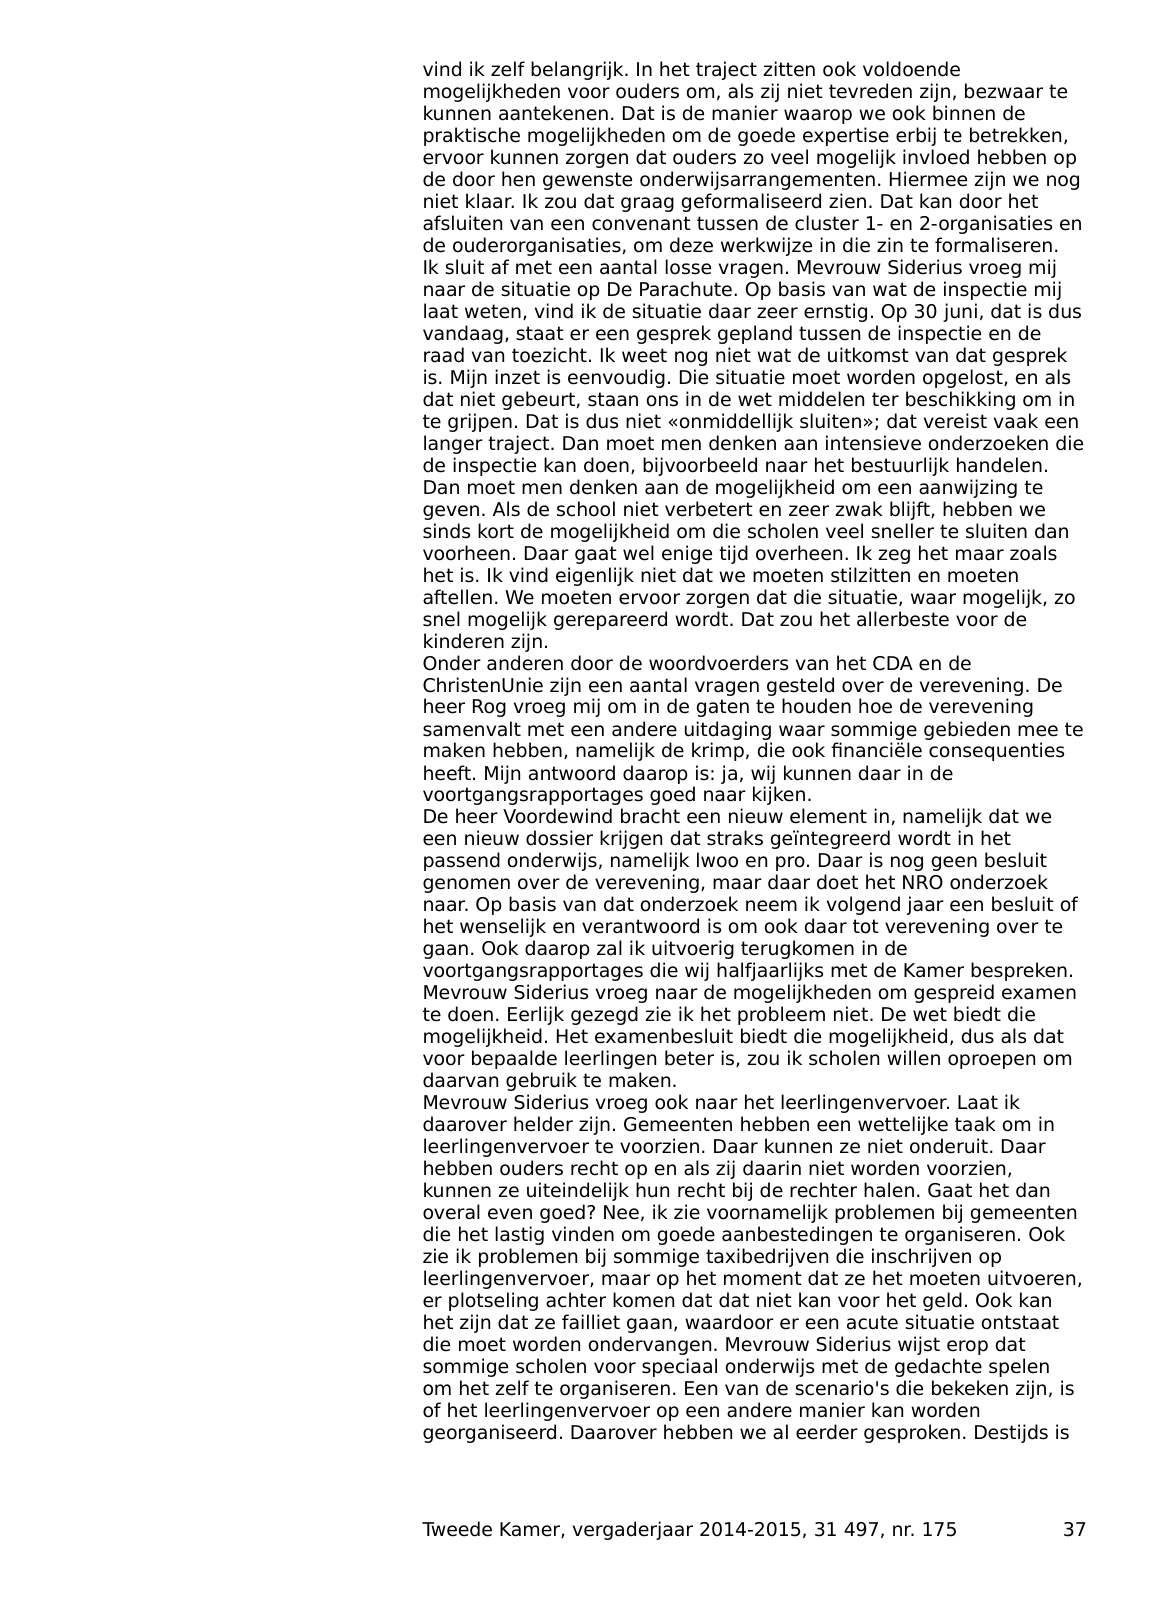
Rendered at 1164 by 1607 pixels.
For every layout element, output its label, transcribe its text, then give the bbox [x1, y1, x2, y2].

text Mevrouw Siderius vroeg ook naar het leerlingenvervoer. Laat ik daarover helder zijn. Gemeenten hebben een wettelijke taak om in leerlingenvervoer te voorzien. Daar kunnen ze niet onderuit. Daar hebben ouders recht op en als zij daarin niet worden voorzien, kunnen ze uiteindelijk hun recht bij de rechter halen. Gaat het dan overal even goed? Nee, ik zie voornamelijk problemen bij gemeenten die het lastig vinden om goede aanbestedingen te organiseren. Ook zie ik problemen bij sommige taxibedrijven die inschrijven op leerlingenvervoer, maar op het moment dat ze het moeten uitvoeren, er plotseling achter komen dat dat niet kan voor het geld. Ook kan het zijn dat ze failliet gaan, waardoor er een acute situatie ontstaat die moet worden ondervangen. Mevrouw Siderius wijst erop dat sommige scholen voor speciaal onderwijs met de gedachte spelen om het zelf te organiseren. Een van de scenario's die bekeken zijn, is of het leerlingenvervoer op een andere manier kan worden georganiseerd. Daarover hebben we al eerder gesproken. Destijds is [422, 1092, 1087, 1444]
text vind ik zelf belangrijk. In het traject zitten ook voldoende mogelijkheden voor ouders om, als zij niet tevreden zijn, bezwaar te kunnen aantekenen. Dat is de manier waarop we ook binnen de praktische mogelijkheden om de goede expertise erbij te betrekken, ervoor kunnen zorgen dat ouders zo veel mogelijk invloed hebben op de door hen gewenste onderwijsarrangementen. Hiermee zijn we nog niet klaar. Ik zou dat graag geformaliseerd zien. Dat kan door het afsluiten van een convenant tussen de cluster 1- en 2-organisaties en de ouderorganisaties, om deze werkwijze in die zin te formaliseren. [422, 59, 1087, 257]
text De heer Voordewind bracht een nieuw element in, namelijk dat we een nieuw dossier krijgen dat straks geïntegreerd wordt in het passend onderwijs, namelijk lwoo en pro. Daar is nog geen besluit genomen over de verevening, maar daar doet het NRO onderzoek naar. Op basis van dat onderzoek neem ik volgend jaar een besluit of het wenselijk en verantwoord is om ook daar tot verevening over te gaan. Ook daarop zal ik uitvoerig terugkomen in de voortgangsrapportages die wij halfjaarlijks met de Kamer bespreken. [422, 806, 1087, 982]
text Onder anderen door de woordvoerders van het CDA en de ChristenUnie zijn een aantal vragen gesteld over de verevening. De heer Rog vroeg mij om in de gaten te houden hoe de verevening samenvalt met een andere uitdaging waar sommige gebieden mee te maken hebben, namelijk de krimp, die ook financiële consequenties heeft. Mijn antwoord daarop is: ja, wij kunnen daar in de voortgangsrapportages goed naar kijken. [422, 652, 1087, 806]
text Ik sluit af met een aantal losse vragen. Mevrouw Siderius vroeg mij naar de situatie op De Parachute. Op basis van wat de inspectie mij laat weten, vind ik de situatie daar zeer ernstig. Op 30 juni, dat is dus vandaag, staat er een gesprek gepland tussen de inspectie en de raad van toezicht. Ik weet nog niet wat de uitkomst van dat gesprek is. Mijn inzet is eenvoudig. Die situatie moet worden opgelost, en als dat niet gebeurt, staan ons in de wet middelen ter beschikking om in te grijpen. Dat is dus niet «onmiddellijk sluiten»; dat vereist vaak een langer traject. Dan moet men denken aan intensieve onderzoeken die de inspectie kan doen, bijvoorbeeld naar het bestuurlijk handelen. Dan moet men denken aan de mogelijkheid om een aanwijzing te geven. Als de school niet verbetert en zeer zwak blijft, hebben we sinds kort de mogelijkheid om die scholen veel sneller te sluiten dan voorheen. Daar gaat wel enige tijd overheen. Ik zeg het maar zoals het is. Ik vind eigenlijk niet dat we moeten stilzitten en moeten aftellen. We moeten ervoor zorgen dat die situatie, waar mogelijk, zo snel mogelijk gerepareerd wordt. Dat zou het allerbeste voor de kinderen zijn. [422, 257, 1087, 652]
text Mevrouw Siderius vroeg naar de mogelijkheden om gespreid examen te doen. Eerlijk gezegd zie ik het probleem niet. De wet biedt die mogelijkheid. Het examenbesluit biedt die mogelijkheid, dus als dat voor bepaalde leerlingen beter is, zou ik scholen willen oproepen om daarvan gebruik te maken. [422, 982, 1087, 1092]
